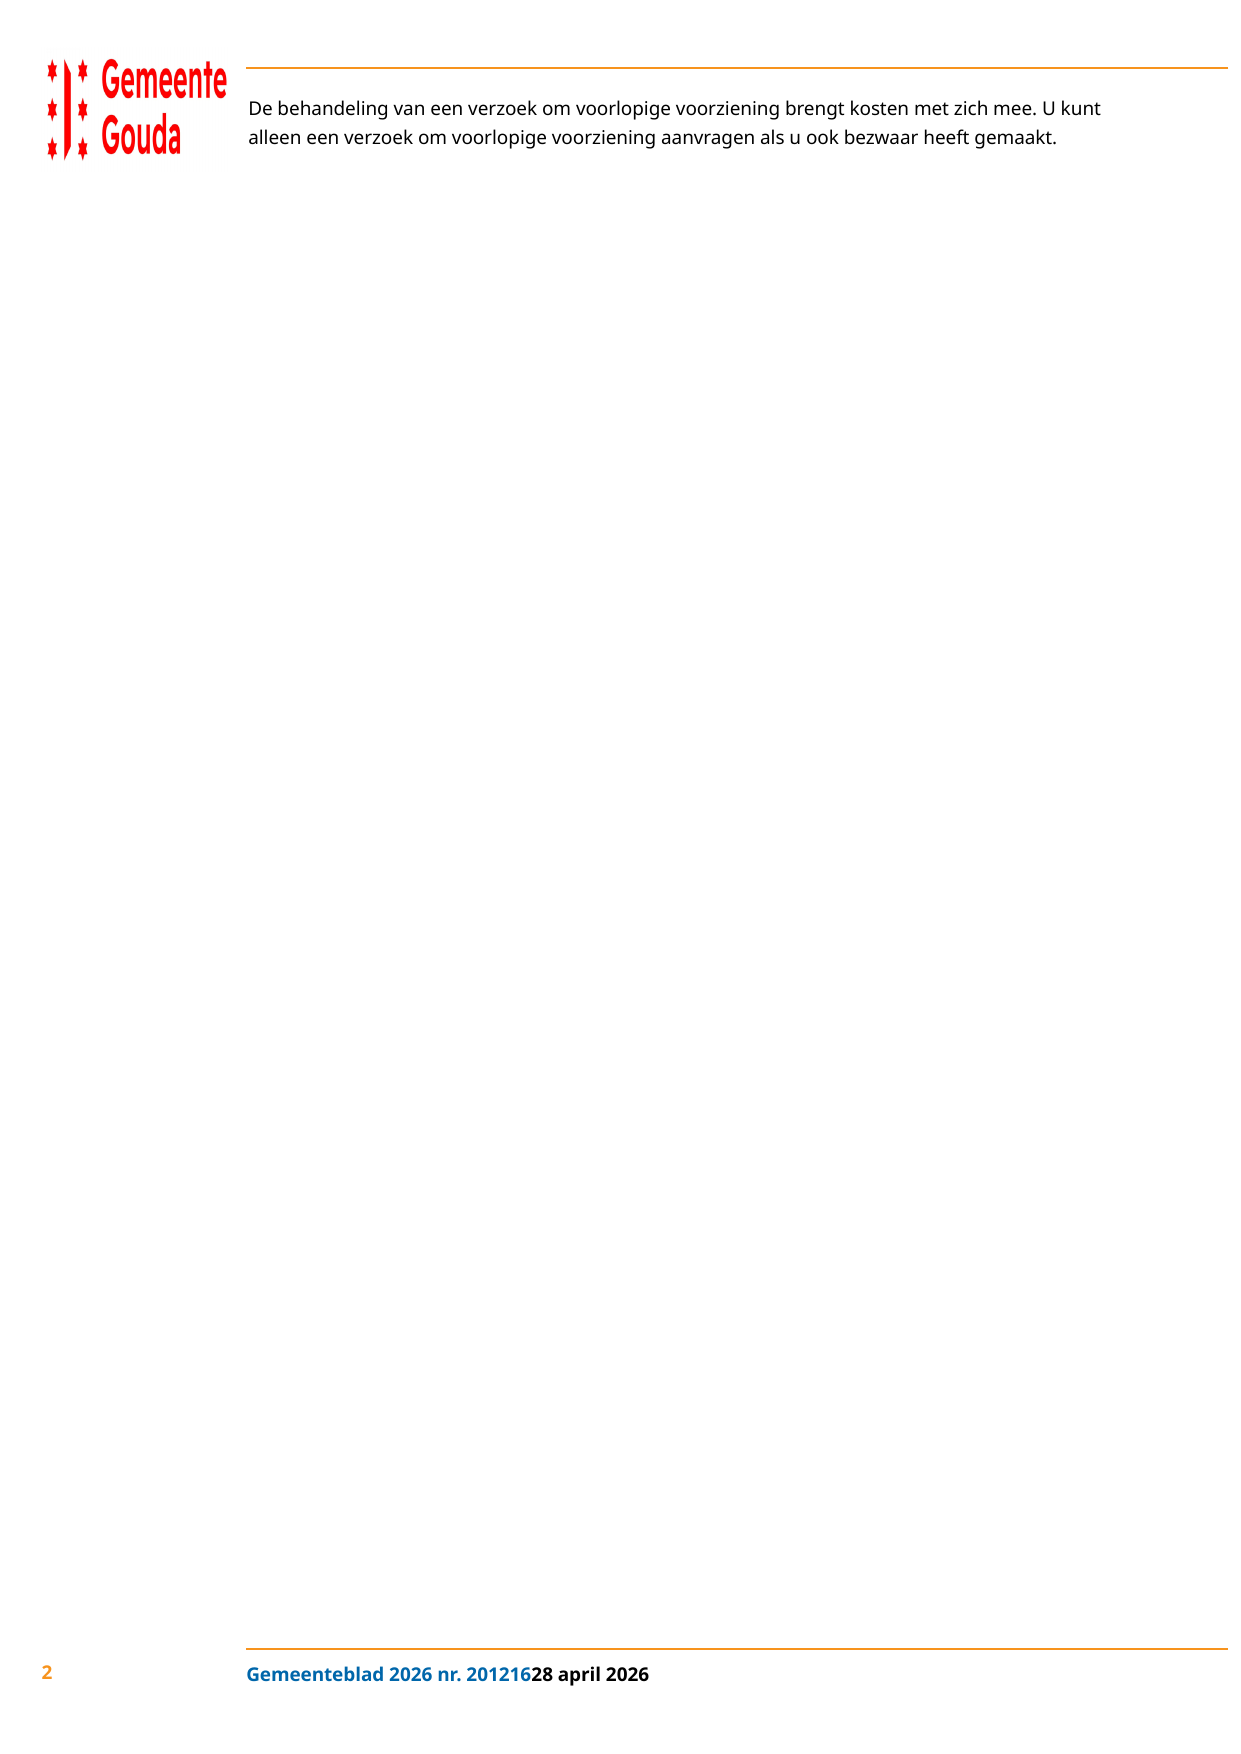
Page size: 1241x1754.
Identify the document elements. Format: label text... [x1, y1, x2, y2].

text De behandeling van een verzoek om voorlopige voorziening brengt kosten met zich mee. U kunt alleen een verzoek om voorlopige voorziening aanvragen als u ook bezwaar heeft gemaakt. [248, 95, 1152, 150]
picture [41, 47, 231, 172]
